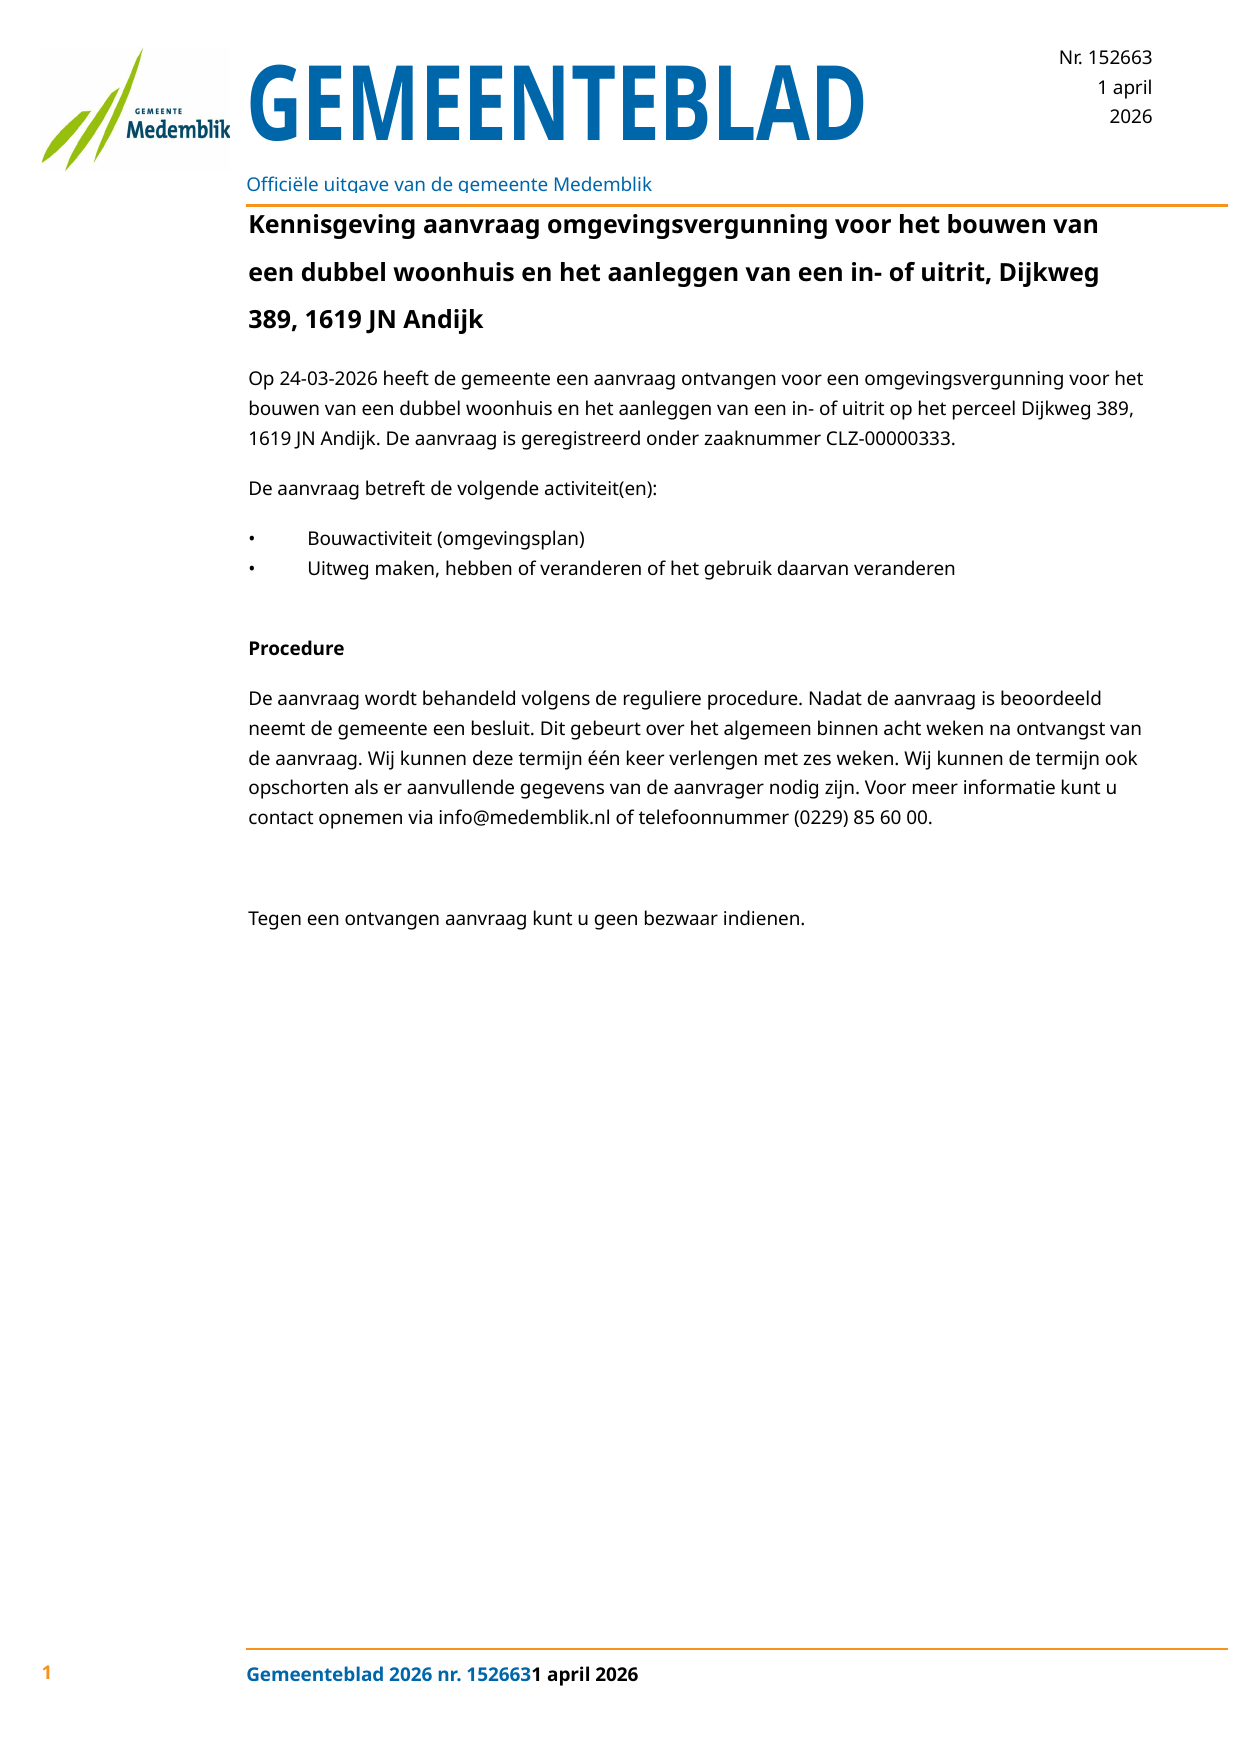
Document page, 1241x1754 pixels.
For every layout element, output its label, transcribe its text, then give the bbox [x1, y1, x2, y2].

text Tegen een ontvangen aanvraag kunt u geen bezwaar indienen. [248, 905, 1152, 930]
list Uitweg maken, hebben of veranderen of het gebruik daarvan veranderen [248, 555, 1152, 581]
text Procedure [248, 635, 1152, 661]
list Bouwactiviteit (omgevingsplan) [248, 526, 1152, 551]
picture [41, 47, 231, 172]
text Op 24-03-2026 heeft de gemeente een aanvraag ontvangen voor een omgevingsvergunning voor het bouwen van een dubbel woonhuis en het aanleggen van een in- of uitrit op het perceel Dijkweg 389, 1619 JN Andijk. De aanvraag is geregistreerd onder zaaknummer CLZ-00000333. [248, 366, 1152, 450]
text Kennisgeving aanvraag omgevingsvergunning voor het bouwen van een dubbel woonhuis en het aanleggen van een in- of uitrit, Dijkweg 389, 1619 JN Andijk [248, 207, 1152, 336]
text De aanvraag betreft de volgende activiteit(en): [248, 475, 1152, 501]
text De aanvraag wordt behandeld volgens de reguliere procedure. Nadat de aanvraag is beoordeeld neemt de gemeente een besluit. Dit gebeurt over het algemeen binnen acht weken na ontvangst van de aanvraag. Wij kunnen deze termijn één keer verlengen met zes weken. Wij kunnen de termijn ook opschorten als er aanvullende gegevens van de aanvrager nodig zijn. Voor meer informatie kunt u contact opnemen via info@medemblik.nl of telefoonnummer (0229) 85 60 00. [248, 686, 1152, 829]
